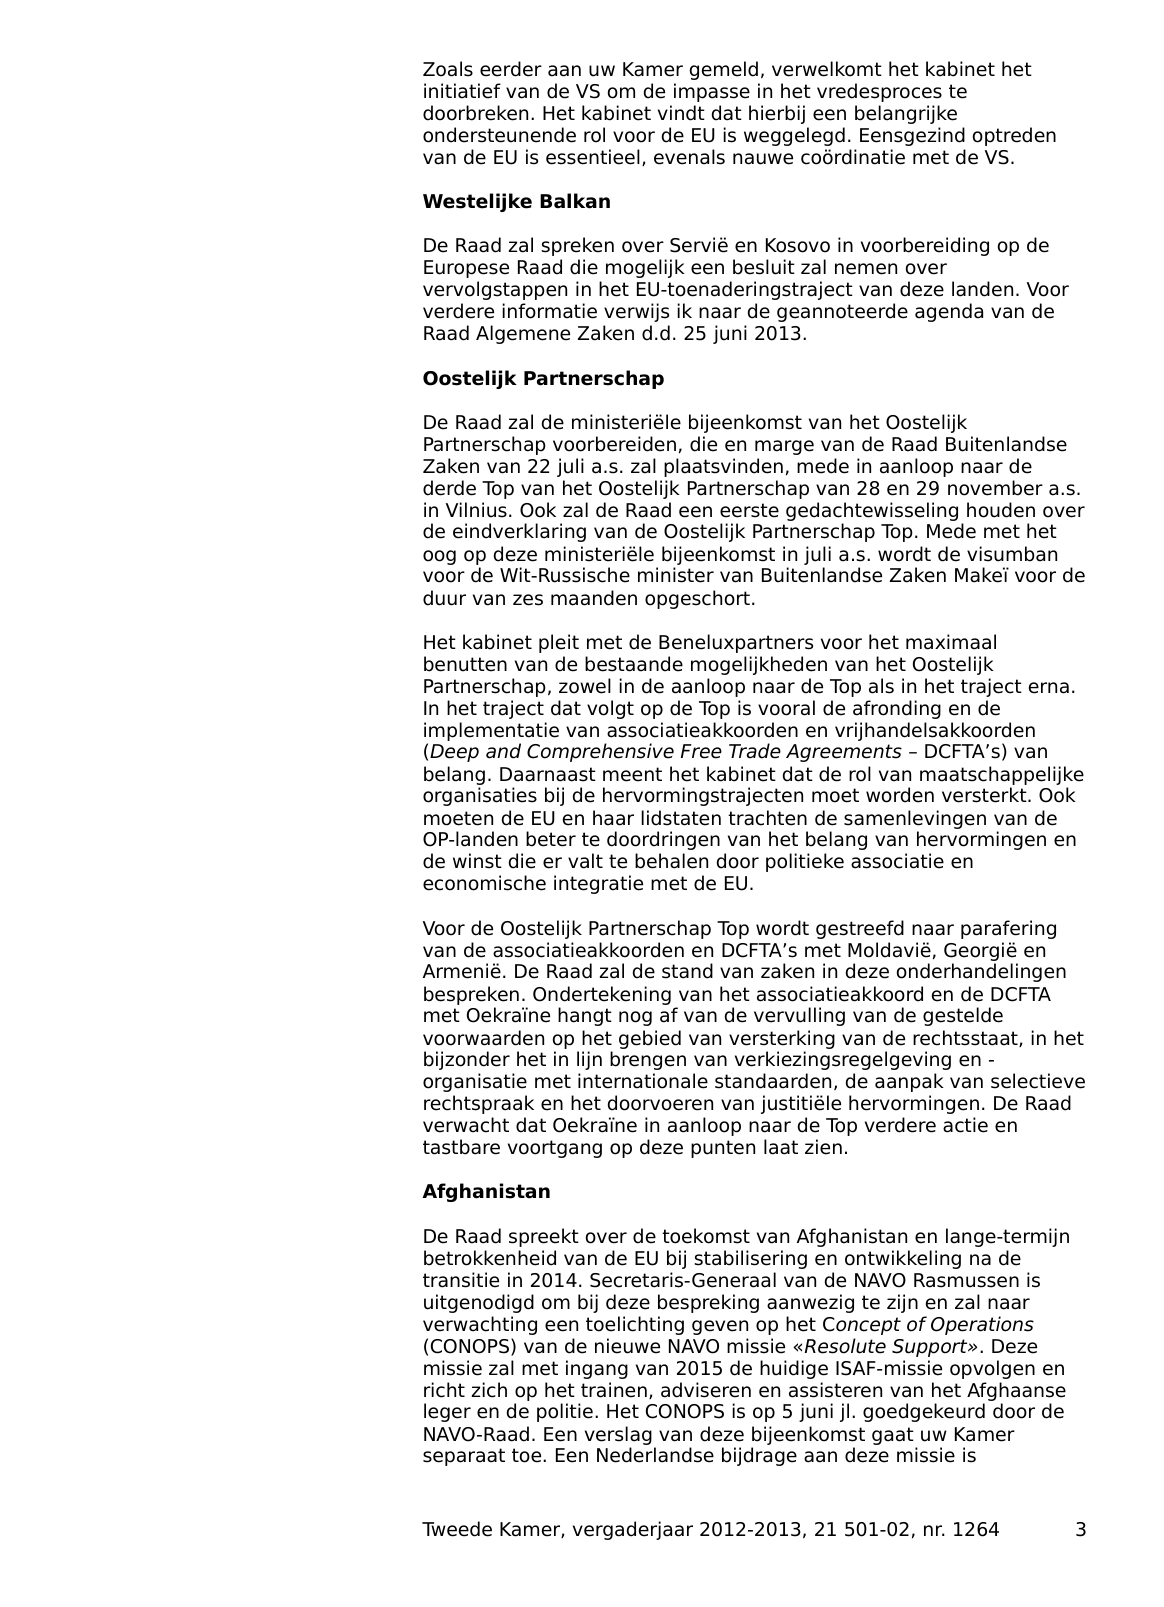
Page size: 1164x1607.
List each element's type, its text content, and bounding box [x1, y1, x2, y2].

subtitle Westelijke Balkan [422, 191, 1087, 213]
text Voor de Oostelijk Partnerschap Top wordt gestreefd naar parafering van de associatieakkoorden en DCFTA’s met Moldavië, Georgië en Armenië. De Raad zal de stand van zaken in deze onderhandelingen bespreken. Ondertekening van het associatieakkoord en de DCFTA met Oekraïne hangt nog af van de vervulling van de gestelde voorwaarden op het gebied van versterking van de rechtsstaat, in het bijzonder het in lijn brengen van verkiezingsregelgeving en -organisatie met internationale standaarden, de aanpak van selectieve rechtspraak en het doorvoeren van justitiële hervormingen. De Raad verwacht dat Oekraïne in aanloop naar de Top verdere actie en tastbare voortgang op deze punten laat zien. [422, 917, 1087, 1159]
text Het kabinet pleit met de Beneluxpartners voor het maximaal benutten van de bestaande mogelijkheden van het Oostelijk Partnerschap, zowel in de aanloop naar de Top als in het traject erna. In het traject dat volgt op de Top is vooral de afronding en de implementatie van associatieakkoorden en vrijhandelsakkoorden (Deep and Comprehensive Free Trade Agreements – DCFTA’s) van belang. Daarnaast meent het kabinet dat de rol van maatschappelijke organisaties bij de hervormingstrajecten moet worden versterkt. Ook moeten de EU en haar lidstaten trachten de samenlevingen van de OP-landen beter te doordringen van het belang van hervormingen en de winst die er valt te behalen door politieke associatie en economische integratie met de EU. [422, 632, 1087, 895]
text De Raad zal spreken over Servië en Kosovo in voorbereiding op de Europese Raad die mogelijk een besluit zal nemen over vervolgstappen in het EU-toenaderingstraject van deze landen. Voor verdere informatie verwijs ik naar de geannoteerde agenda van de Raad Algemene Zaken d.d. 25 juni 2013. [422, 235, 1087, 345]
text De Raad zal de ministeriële bijeenkomst van het Oostelijk Partnerschap voorbereiden, die en marge van de Raad Buitenlandse Zaken van 22 juli a.s. zal plaatsvinden, mede in aanloop naar de derde Top van het Oostelijk Partnerschap van 28 en 29 november a.s. in Vilnius. Ook zal de Raad een eerste gedachtewisseling houden over de eindverklaring van de Oostelijk Partnerschap Top. Mede met het oog op deze ministeriële bijeenkomst in juli a.s. wordt de visumban voor de Wit-Russische minister van Buitenlandse Zaken Makeï voor de duur van zes maanden opgeschort. [422, 412, 1087, 609]
text De Raad spreekt over de toekomst van Afghanistan en lange-termijn betrokkenheid van de EU bij stabilisering en ontwikkeling na de transitie in 2014. Secretaris-Generaal van de NAVO Rasmussen is uitgenodigd om bij deze bespreking aanwezig te zijn en zal naar verwachting een toelichting geven op het Concept of Operations (CONOPS) van de nieuwe NAVO missie «Resolute Support». Deze missie zal met ingang van 2015 de huidige ISAF-missie opvolgen en richt zich op het trainen, adviseren en assisteren van het Afghaanse leger en de politie. Het CONOPS is op 5 juni jl. goedgekeurd door de NAVO-Raad. Een verslag van deze bijeenkomst gaat uw Kamer separaat toe. Een Nederlandse bijdrage aan deze missie is [422, 1226, 1087, 1467]
subtitle Oostelijk Partnerschap [422, 367, 1087, 389]
text Zoals eerder aan uw Kamer gemeld, verwelkomt het kabinet het initiatief van de VS om de impasse in het vredesproces te doorbreken. Het kabinet vindt dat hierbij een belangrijke ondersteunende rol voor de EU is weggelegd. Eensgezind optreden van de EU is essentieel, evenals nauwe coördinatie met de VS. [422, 59, 1087, 169]
subtitle Afghanistan [422, 1181, 1087, 1203]
